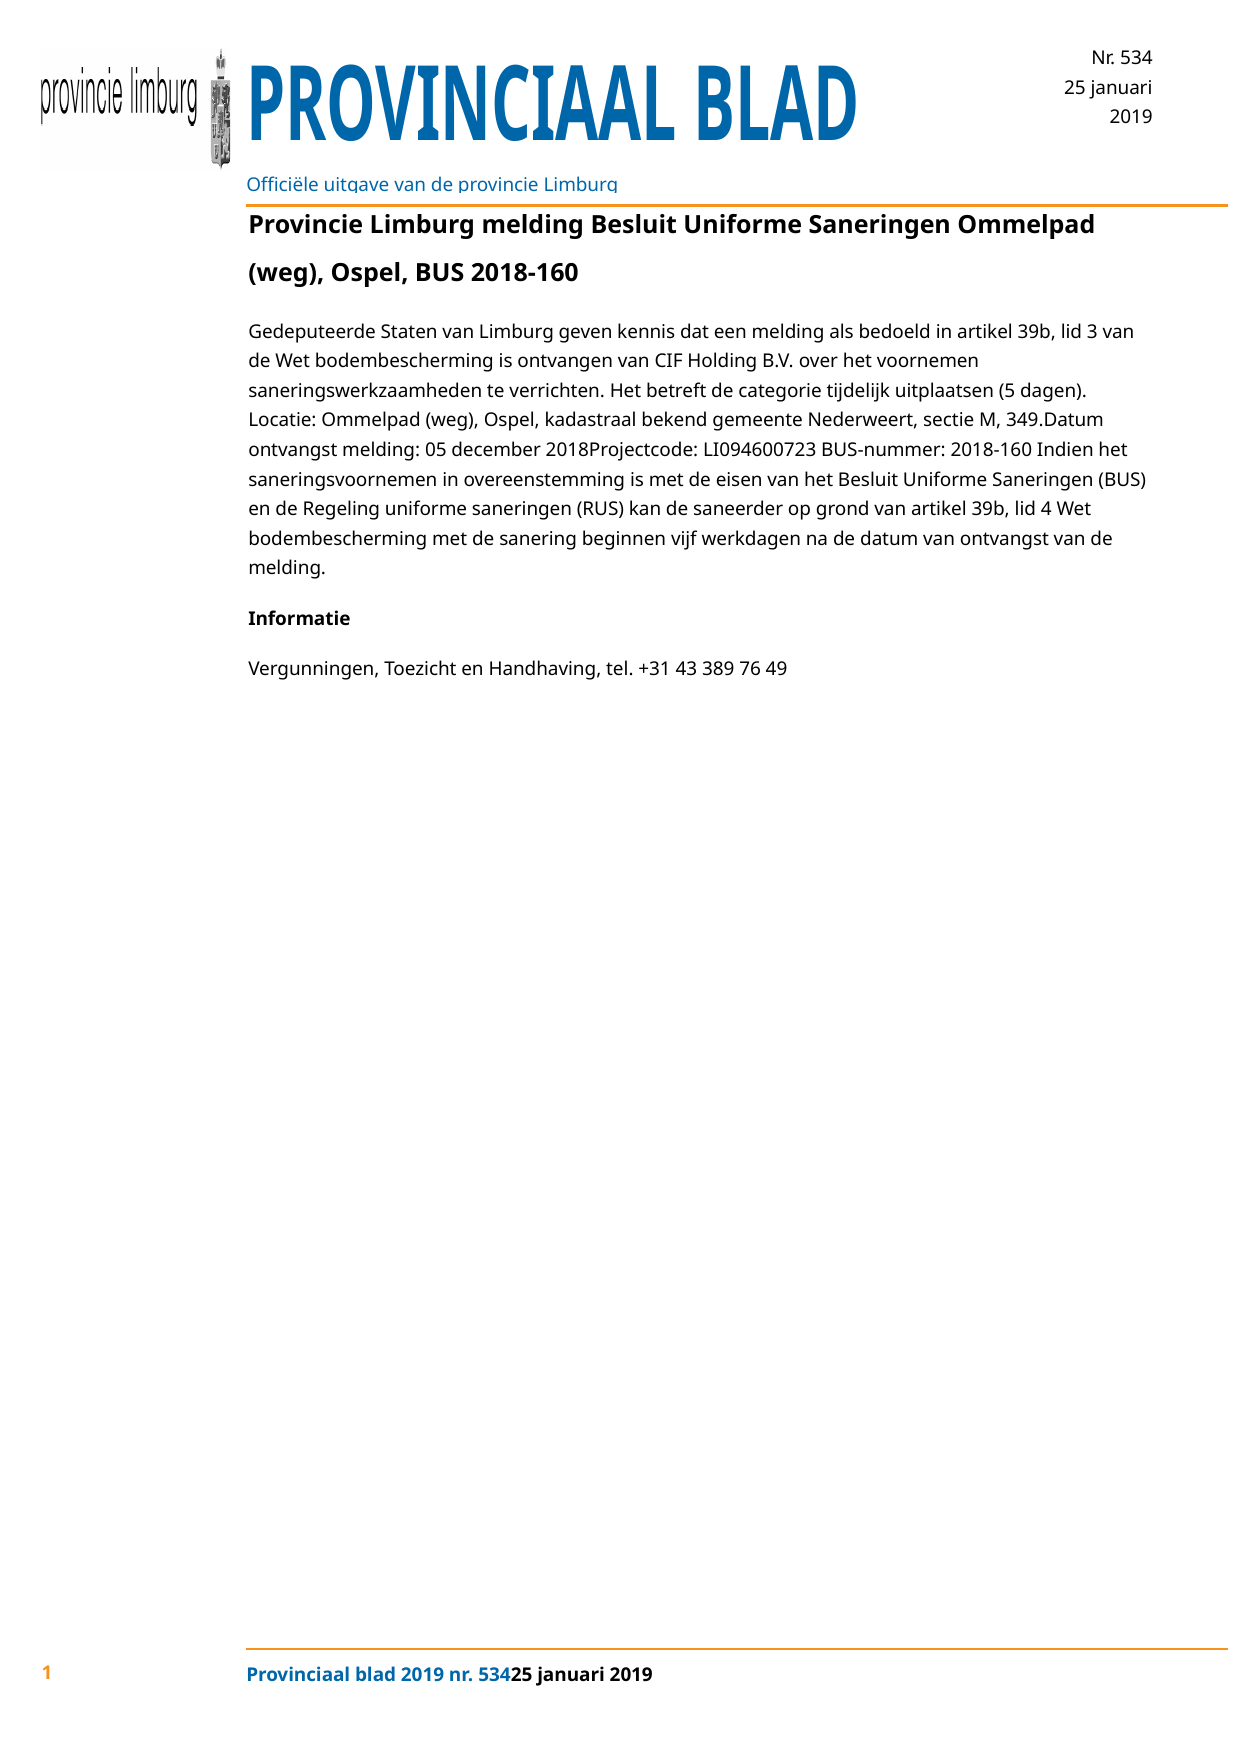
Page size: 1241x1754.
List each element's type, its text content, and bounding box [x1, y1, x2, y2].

text Vergunningen, Toezicht en Handhaving, tel. +31 43 389 76 49 [248, 655, 1152, 681]
text Provincie Limburg melding Besluit Uniforme Saneringen Ommelpad (weg), Ospel, BUS 2018-160 [248, 207, 1152, 288]
picture [41, 47, 231, 172]
text Informatie [248, 605, 1152, 631]
text Gedeputeerde Staten van Limburg geven kennis dat een melding als bedoeld in artikel 39b, lid 3 van de Wet bodembescherming is ontvangen van CIF Holding B.V. over het voornemen saneringswerkzaamheden te verrichten. Het betreft de categorie tijdelijk uitplaatsen (5 dagen). Locatie: Ommelpad (weg), Ospel, kadastraal bekend gemeente Nederweert, sectie M, 349.Datum ontvangst melding: 05 december 2018Projectcode: LI094600723 BUS-nummer: 2018-160 Indien het saneringsvoornemen in overeenstemming is met de eisen van het Besluit Uniforme Saneringen (BUS) en de Regeling uniforme saneringen (RUS) kan de saneerder op grond van artikel 39b, lid 4 Wet bodembescherming met de sanering beginnen vijf werkdagen na de datum van ontvangst van de melding. [248, 318, 1152, 580]
